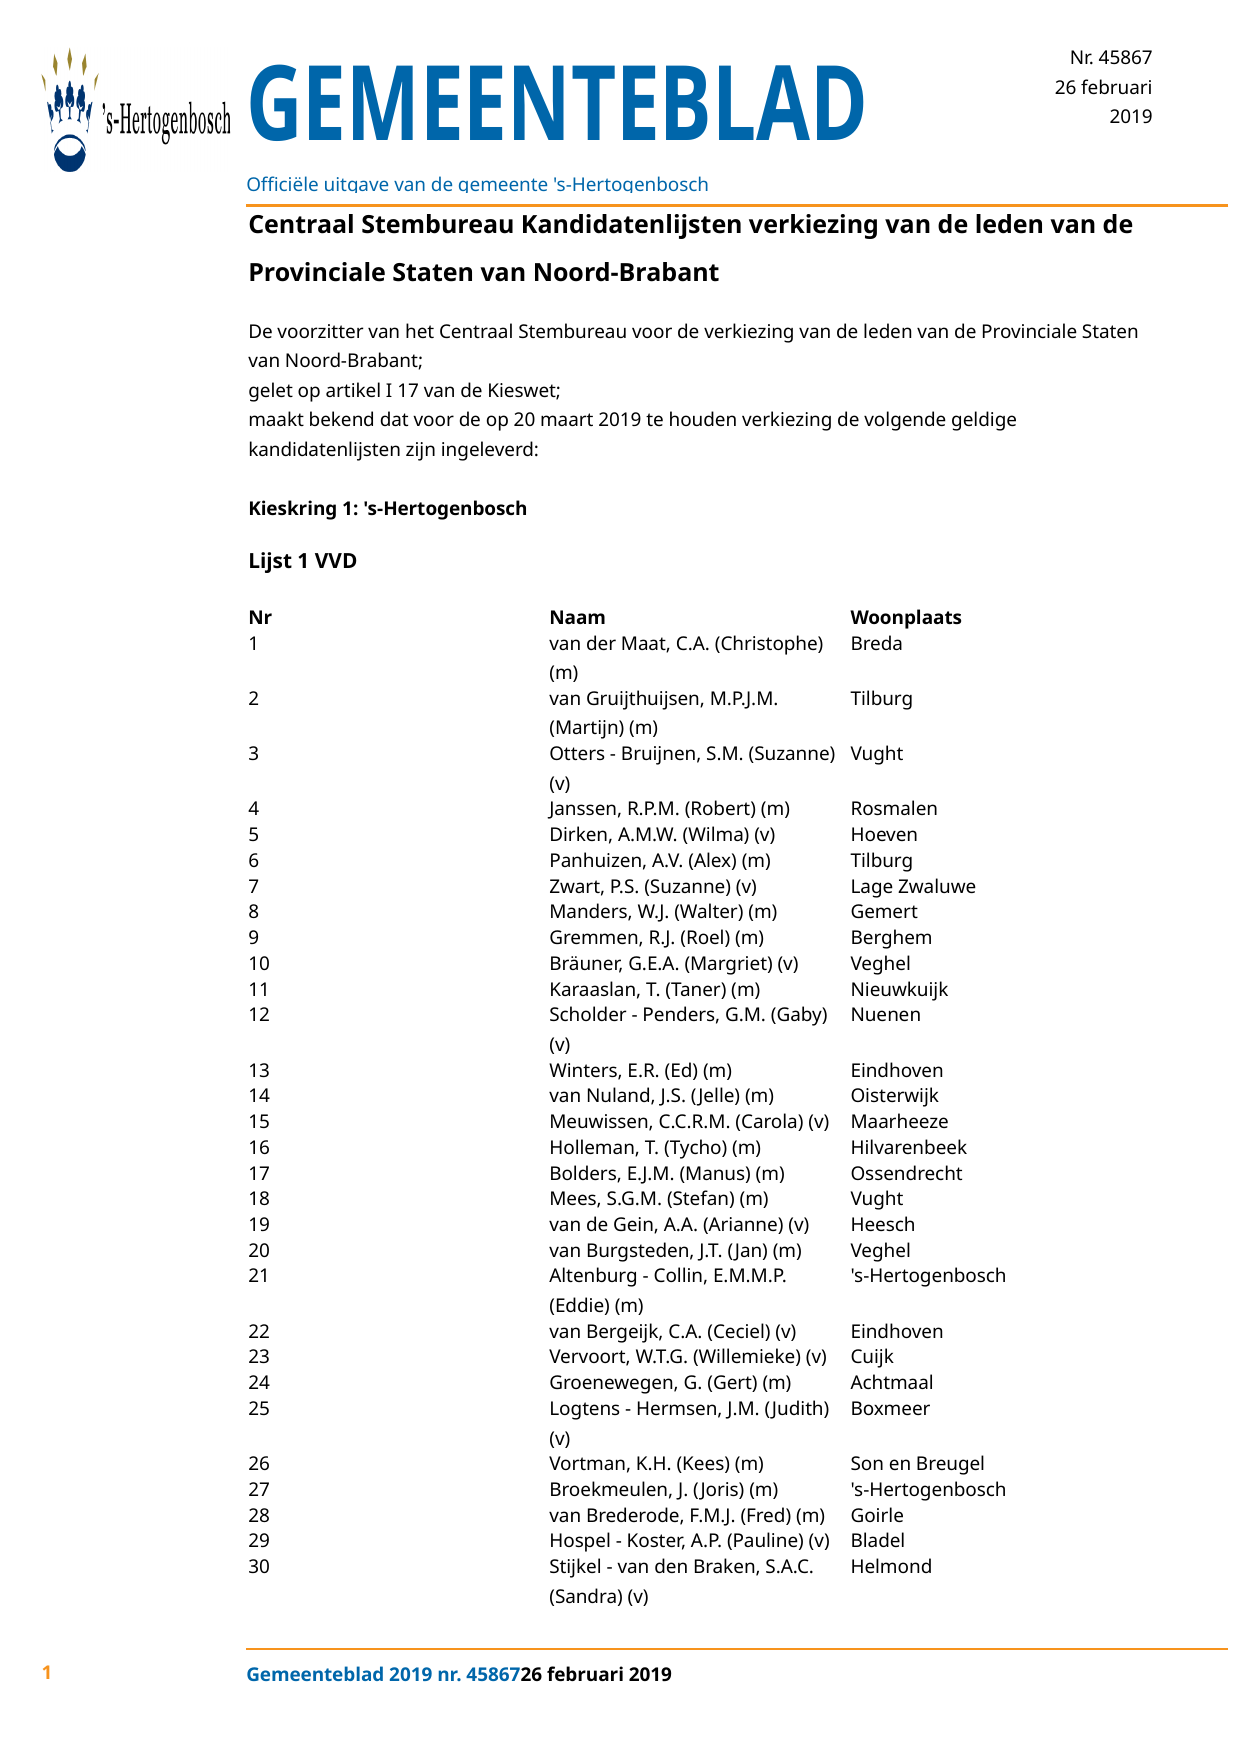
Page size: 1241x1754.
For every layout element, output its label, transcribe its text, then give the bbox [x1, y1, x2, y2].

table_cell Oisterwijk [850, 1083, 1152, 1108]
table_cell Vervoort, W.T.G. (Willemieke) (v) [549, 1344, 850, 1369]
table_cell Hilvarenbeek [850, 1134, 1152, 1160]
table_cell 3 [248, 740, 549, 796]
table_cell Manders, W.J. (Walter) (m) [549, 899, 850, 924]
table_cell Rosmalen [850, 796, 1152, 821]
table_cell van Burgsteden, J.T. (Jan) (m) [549, 1237, 850, 1263]
table_cell Mees, S.G.M. (Stefan) (m) [549, 1185, 850, 1211]
table_header Woonplaats [850, 604, 1152, 630]
table_cell Bräuner, G.E.A. (Margriet) (v) [549, 950, 850, 976]
table_cell 29 [248, 1528, 549, 1553]
table_cell 19 [248, 1211, 549, 1237]
table_cell 24 [248, 1369, 549, 1395]
table_cell 12 [248, 1001, 549, 1057]
table_cell Altenburg - Collin, E.M.M.P. (Eddie) (m) [549, 1263, 850, 1318]
table_cell Stijkel - van den Braken, S.A.C. (Sandra) (v) [549, 1553, 850, 1609]
table_cell van Gruijthuijsen, M.P.J.M. (Martijn) (m) [549, 685, 850, 740]
table_cell Groenewegen, G. (Gert) (m) [549, 1369, 850, 1395]
table_cell 's-Hertogenbosch [850, 1263, 1152, 1318]
table_cell Tilburg [850, 847, 1152, 873]
table_cell Goirle [850, 1502, 1152, 1528]
table_cell 's-Hertogenbosch [850, 1476, 1152, 1502]
table_cell Otters - Bruijnen, S.M. (Suzanne) (v) [549, 740, 850, 796]
table_cell Cuijk [850, 1344, 1152, 1369]
table_cell Ossendrecht [850, 1160, 1152, 1185]
table_cell Maarheeze [850, 1108, 1152, 1134]
table_cell Janssen, R.P.M. (Robert) (m) [549, 796, 850, 821]
table_cell Gremmen, R.J. (Roel) (m) [549, 924, 850, 950]
table_cell Winters, E.R. (Ed) (m) [549, 1057, 850, 1082]
table_cell 26 [248, 1450, 549, 1476]
table_cell 16 [248, 1134, 549, 1160]
table_cell 17 [248, 1160, 549, 1185]
table_cell 14 [248, 1083, 549, 1108]
table_cell van Brederode, F.M.J. (Fred) (m) [549, 1502, 850, 1528]
text De voorzitter van het Centraal Stembureau voor de verkiezing van de leden van de Provinciale Staten van Noord-Brabant; [248, 318, 1152, 373]
table_cell 6 [248, 847, 549, 873]
text Centraal Stembureau Kandidatenlijsten verkiezing van de leden van de Provinciale Staten van Noord-Brabant [248, 207, 1152, 288]
table_cell 13 [248, 1057, 549, 1082]
table_cell Lage Zwaluwe [850, 873, 1152, 898]
table_cell Eindhoven [850, 1057, 1152, 1082]
table_header Nr [248, 604, 549, 630]
table_cell 27 [248, 1476, 549, 1502]
table_cell 11 [248, 976, 549, 1001]
table_cell van de Gein, A.A. (Arianne) (v) [549, 1211, 850, 1237]
table_cell Veghel [850, 1237, 1152, 1263]
table_cell Nuenen [850, 1001, 1152, 1057]
table_cell 23 [248, 1344, 549, 1369]
table_cell Helmond [850, 1553, 1152, 1609]
table_cell Vortman, K.H. (Kees) (m) [549, 1450, 850, 1476]
table_cell Heesch [850, 1211, 1152, 1237]
table_cell 22 [248, 1318, 549, 1344]
table_cell Hoeven [850, 821, 1152, 847]
table_cell 9 [248, 924, 549, 950]
table_cell 18 [248, 1185, 549, 1211]
table_cell Hospel - Koster, A.P. (Pauline) (v) [549, 1528, 850, 1553]
table_cell 2 [248, 685, 549, 740]
table_cell 30 [248, 1553, 549, 1609]
table_cell van der Maat, C.A. (Christophe) (m) [549, 630, 850, 685]
table_cell Panhuizen, A.V. (Alex) (m) [549, 847, 850, 873]
picture [41, 47, 231, 172]
table_cell van Nuland, J.S. (Jelle) (m) [549, 1083, 850, 1108]
table_cell 21 [248, 1263, 549, 1318]
table_cell Boxmeer [850, 1395, 1152, 1450]
table_cell 10 [248, 950, 549, 976]
table_cell 4 [248, 796, 549, 821]
table_cell Eindhoven [850, 1318, 1152, 1344]
table_cell Holleman, T. (Tycho) (m) [549, 1134, 850, 1160]
text Kieskring 1: 's-Hertogenbosch [248, 495, 1152, 521]
table_cell Nieuwkuijk [850, 976, 1152, 1001]
table_cell Dirken, A.M.W. (Wilma) (v) [549, 821, 850, 847]
table_cell Berghem [850, 924, 1152, 950]
table_cell Veghel [850, 950, 1152, 976]
table_cell Gemert [850, 899, 1152, 924]
table_cell 25 [248, 1395, 549, 1450]
text Lijst 1 VVD [248, 546, 1152, 574]
table_cell Vught [850, 1185, 1152, 1211]
table_cell 7 [248, 873, 549, 898]
table_cell 15 [248, 1108, 549, 1134]
table_cell Breda [850, 630, 1152, 685]
table_cell Scholder - Penders, G.M. (Gaby) (v) [549, 1001, 850, 1057]
table_cell van Bergeijk, C.A. (Ceciel) (v) [549, 1318, 850, 1344]
table_cell Bladel [850, 1528, 1152, 1553]
table_cell 20 [248, 1237, 549, 1263]
table_cell Karaaslan, T. (Taner) (m) [549, 976, 850, 1001]
table_cell 8 [248, 899, 549, 924]
table_header Naam [549, 604, 850, 630]
table_cell Bolders, E.J.M. (Manus) (m) [549, 1160, 850, 1185]
table_cell Vught [850, 740, 1152, 796]
table_cell Tilburg [850, 685, 1152, 740]
table_cell Broekmeulen, J. (Joris) (m) [549, 1476, 850, 1502]
table_cell Zwart, P.S. (Suzanne) (v) [549, 873, 850, 898]
table_cell Son en Breugel [850, 1450, 1152, 1476]
text maakt bekend dat voor de op 20 maart 2019 te houden verkiezing de volgende geldige kandidatenlijsten zijn ingeleverd: [248, 407, 1152, 462]
table_cell Achtmaal [850, 1369, 1152, 1395]
table_cell 5 [248, 821, 549, 847]
text gelet op artikel I 17 van de Kieswet; [248, 377, 1152, 403]
table_cell Meuwissen, C.C.R.M. (Carola) (v) [549, 1108, 850, 1134]
table_cell 1 [248, 630, 549, 685]
table_cell Logtens - Hermsen, J.M. (Judith) (v) [549, 1395, 850, 1450]
table_cell 28 [248, 1502, 549, 1528]
